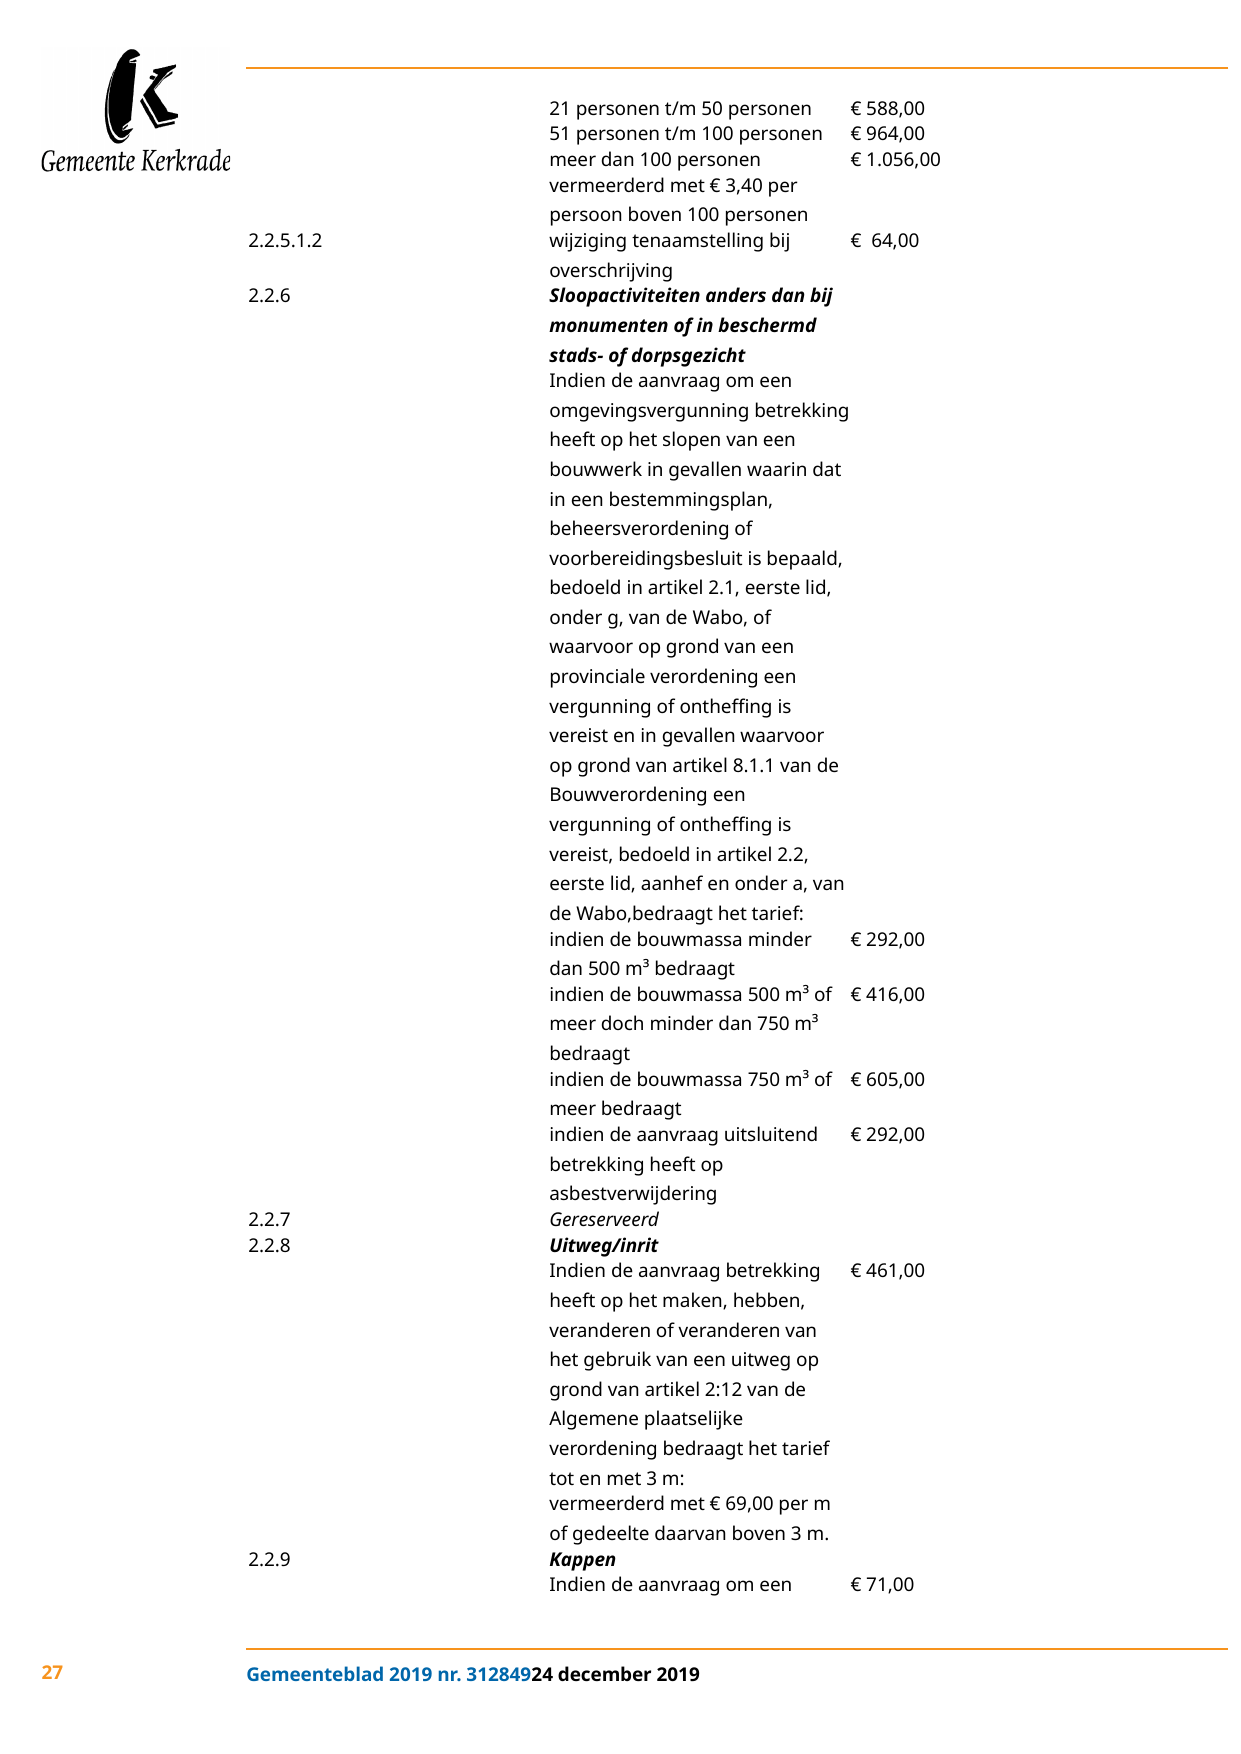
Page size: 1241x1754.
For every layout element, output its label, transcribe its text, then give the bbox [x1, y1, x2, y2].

table_cell Kappen [549, 1546, 850, 1571]
table_cell € 461,00 [850, 1258, 1152, 1490]
table_cell [850, 172, 1152, 227]
table_cell [248, 146, 549, 172]
table_cell [248, 368, 549, 926]
table_cell [248, 1258, 549, 1490]
table_cell [248, 1571, 549, 1597]
table_cell [850, 1232, 1152, 1258]
table_cell [850, 368, 1152, 926]
picture [41, 47, 231, 172]
table_cell [248, 981, 549, 1066]
table_cell 2.2.8 [248, 1232, 549, 1258]
table_cell Indien de aanvraag betrekking heeft op het maken, hebben, veranderen of veranderen van het gebruik van een uitweg op grond van artikel 2:12 van de Algemene plaatselijke verordening bedraagt het tarief tot en met 3 m: [549, 1258, 850, 1490]
table_cell [850, 283, 1152, 367]
table_cell indien de bouwmassa 500 m³ of meer doch minder dan 750 m³ bedraagt [549, 981, 850, 1066]
table_cell [248, 926, 549, 981]
table_cell 2.2.9 [248, 1546, 549, 1571]
table_cell [850, 1206, 1152, 1232]
table_cell meer dan 100 personen [549, 146, 850, 172]
table_cell 51 personen t/m 100 personen [549, 121, 850, 146]
table_cell [248, 95, 549, 121]
table_cell 2.2.5.1.2 [248, 227, 549, 283]
table_cell vermeerderd met € 3,40 per persoon boven 100 personen [549, 172, 850, 227]
table_cell Indien de aanvraag om een [549, 1571, 850, 1597]
table_cell [248, 172, 549, 227]
table_cell Uitweg/inrit [549, 1232, 850, 1258]
table_cell vermeerderd met € 69,00 per m of gedeelte daarvan boven 3 m. [549, 1490, 850, 1546]
table_cell € 1.056,00 [850, 146, 1152, 172]
table_cell [248, 1490, 549, 1546]
table_cell Indien de aanvraag om een omgevingsvergunning betrekking heeft op het slopen van een bouwwerk in gevallen waarin dat in een bestemmingsplan, beheersverordening of voorbereidingsbesluit is bepaald, bedoeld in artikel 2.1, eerste lid, onder g, van de Wabo, of waarvoor op grond van een provinciale verordening een vergunning of ontheffing is vereist en in gevallen waarvoor op grond van artikel 8.1.1 van de Bouwverordening een vergunning of ontheffing is vereist, bedoeld in artikel 2.2, eerste lid, aanhef en onder a, van de Wabo,bedraagt het tarief: [549, 368, 850, 926]
table_cell € 71,00 [850, 1571, 1152, 1597]
table_cell 2.2.7 [248, 1206, 549, 1232]
table_cell [248, 1121, 549, 1206]
table_cell 21 personen t/m 50 personen [549, 95, 850, 121]
table_cell 2.2.6 [248, 283, 549, 367]
table_cell indien de bouwmassa minder dan 500 m³ bedraagt [549, 926, 850, 981]
table_cell [248, 121, 549, 146]
table_cell € 964,00 [850, 121, 1152, 146]
table_cell € 588,00 [850, 95, 1152, 121]
table_cell Sloopactiviteiten anders dan bij monumenten of in beschermd stads- of dorpsgezicht [549, 283, 850, 367]
table_cell € 64,00 [850, 227, 1152, 283]
table_cell Gereserveerd [549, 1206, 850, 1232]
table_cell [850, 1546, 1152, 1571]
table_cell [248, 1066, 549, 1121]
table_cell indien de bouwmassa 750 m³ of meer bedraagt [549, 1066, 850, 1121]
table_cell € 416,00 [850, 981, 1152, 1066]
table_cell € 292,00 [850, 1121, 1152, 1206]
table_cell indien de aanvraag uitsluitend betrekking heeft op asbestverwijdering [549, 1121, 850, 1206]
table_cell wijziging tenaamstelling bij overschrijving [549, 227, 850, 283]
table_cell € 292,00 [850, 926, 1152, 981]
table_cell € 605,00 [850, 1066, 1152, 1121]
table_cell [850, 1490, 1152, 1546]
